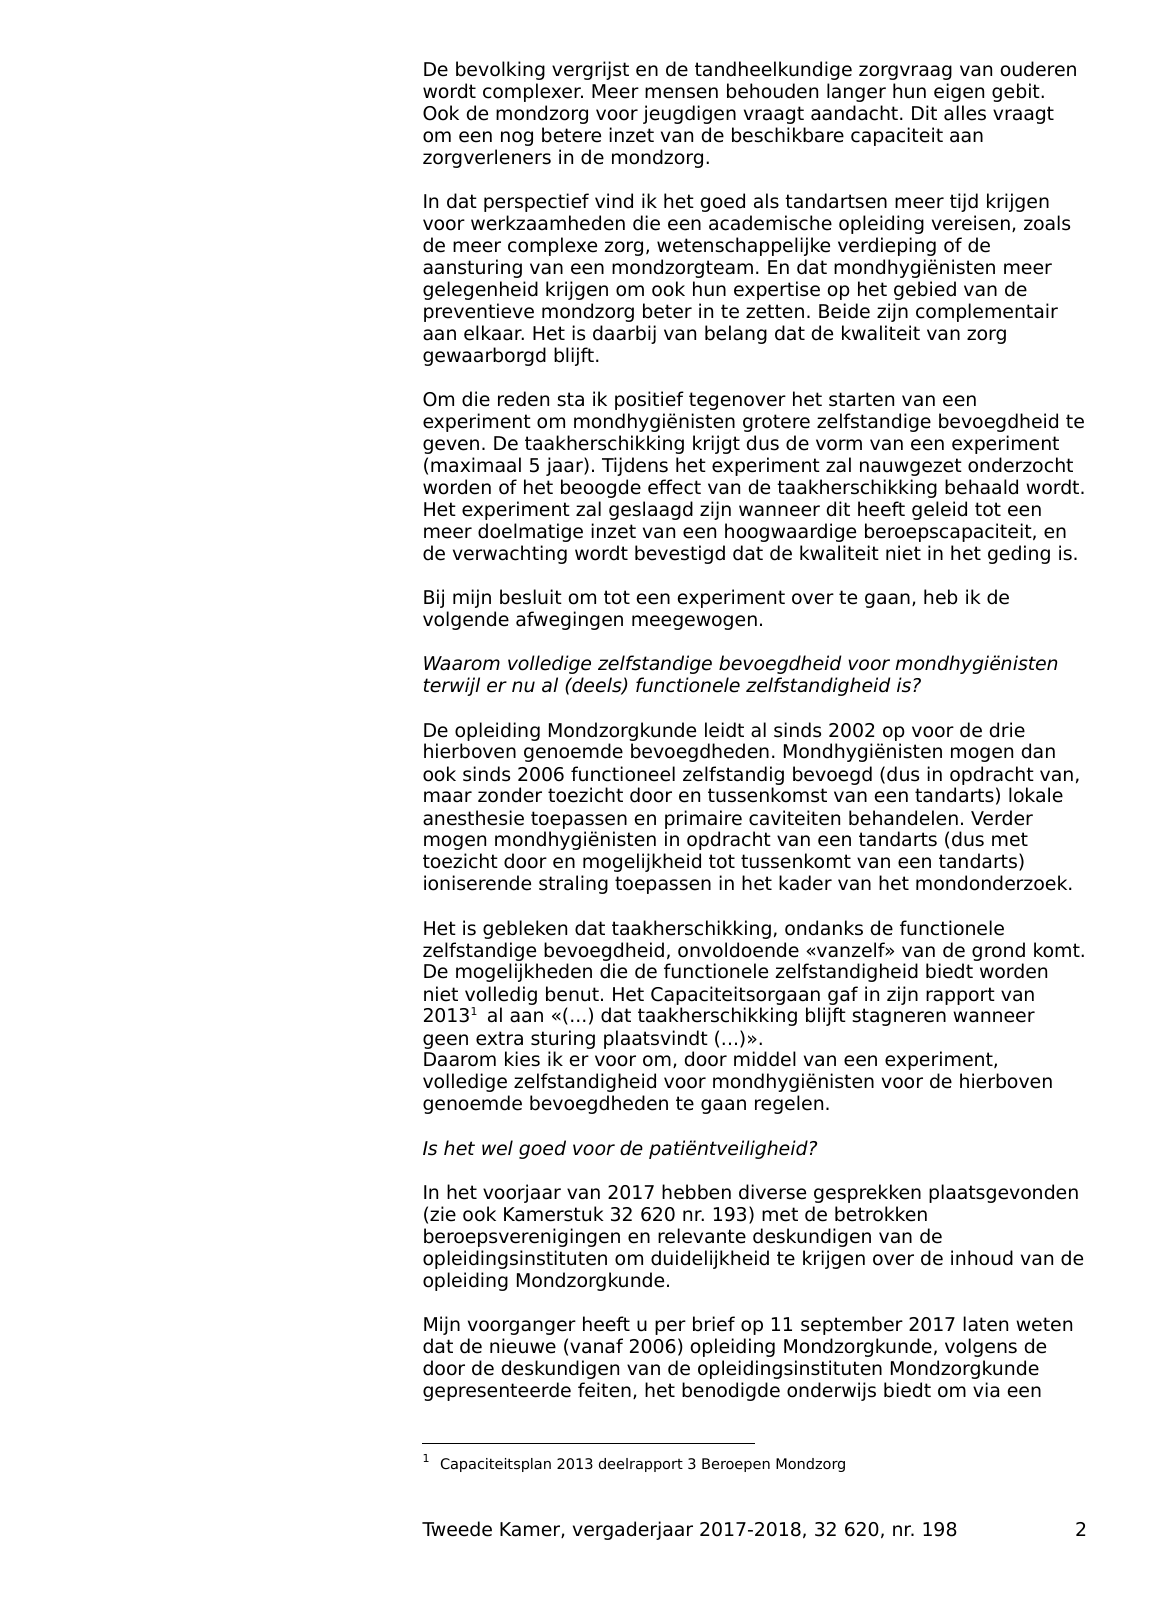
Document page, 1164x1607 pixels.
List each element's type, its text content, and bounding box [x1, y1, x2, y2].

subtitle Is het wel goed voor de patiëntveiligheid? [422, 1137, 1087, 1159]
text In het voorjaar van 2017 hebben diverse gesprekken plaatsgevonden (zie ook Kamerstuk 32 620 nr. 193) met de betrokken beroepsverenigingen en relevante deskundigen van de opleidingsinstituten om duidelijkheid te krijgen over de inhoud van de opleiding Mondzorgkunde. [422, 1182, 1087, 1292]
text De opleiding Mondzorgkunde leidt al sinds 2002 op voor de drie hierboven genoemde bevoegdheden. Mondhygiënisten mogen dan ook sinds 2006 functioneel zelfstandig bevoegd (dus in opdracht van, maar zonder toezicht door en tussenkomst van een tandarts) lokale anesthesie toepassen en primaire caviteiten behandelen. Verder mogen mondhygiënisten in opdracht van een tandarts (dus met toezicht door en mogelijkheid tot tussenkomt van een tandarts) ioniserende straling toepassen in het kader van het mondonderzoek. [422, 719, 1087, 895]
text Om die reden sta ik positief tegenover het starten van een experiment om mondhygiënisten grotere zelfstandige bevoegdheid te geven. De taakherschikking krijgt dus de vorm van een experiment (maximaal 5 jaar). Tijdens het experiment zal nauwgezet onderzocht worden of het beoogde effect van de taakherschikking behaald wordt. Het experiment zal geslaagd zijn wanneer dit heeft geleid tot een meer doelmatige inzet van een hoogwaardige beroepscapaciteit, en de verwachting wordt bevestigd dat de kwaliteit niet in het geding is. [422, 389, 1087, 565]
text Daarom kies ik er voor om, door middel van een experiment, volledige zelfstandigheid voor mondhygiënisten voor de hierboven genoemde bevoegdheden te gaan regelen. [422, 1049, 1087, 1115]
text Het is gebleken dat taakherschikking, ondanks de functionele zelfstandige bevoegdheid, onvoldoende «vanzelf» van de grond komt. De mogelijkheden die de functionele zelfstandigheid biedt worden niet volledig benut. Het Capaciteitsorgaan gaf in zijn rapport van 2013 al aan «(...) dat taakherschikking blijft stagneren wanneer geen extra sturing plaatsvindt (...)». [422, 917, 1087, 1049]
text De bevolking vergrijst en de tandheelkundige zorgvraag van ouderen wordt complexer. Meer mensen behouden langer hun eigen gebit. Ook de mondzorg voor jeugdigen vraagt aandacht. Dit alles vraagt om een nog betere inzet van de beschikbare capaciteit aan zorgverleners in de mondzorg. [422, 59, 1087, 169]
text Bij mijn besluit om tot een experiment over te gaan, heb ik de volgende afwegingen meegewogen. [422, 587, 1087, 631]
text In dat perspectief vind ik het goed als tandartsen meer tijd krijgen voor werkzaamheden die een academische opleiding vereisen, zoals de meer complexe zorg, wetenschappelijke verdieping of de aansturing van een mondzorgteam. En dat mondhygiënisten meer gelegenheid krijgen om ook hun expertise op het gebied van de preventieve mondzorg beter in te zetten. Beide zijn complementair aan elkaar. Het is daarbij van belang dat de kwaliteit van zorg gewaarborgd blijft. [422, 191, 1087, 367]
text Mijn voorganger heeft u per brief op 11 september 2017 laten weten dat de nieuwe (vanaf 2006) opleiding Mondzorgkunde, volgens de door de deskundigen van de opleidingsinstituten Mondzorgkunde gepresenteerde feiten, het benodigde onderwijs biedt om via een [422, 1314, 1087, 1402]
subtitle Waarom volledige zelfstandige bevoegdheid voor mondhygiënisten terwijl er nu al (deels) functionele zelfstandigheid is? [422, 653, 1087, 697]
text Capaciteitsplan 2013 deelrapport 3 Beroepen Mondzorg [422, 1452, 1087, 1474]
